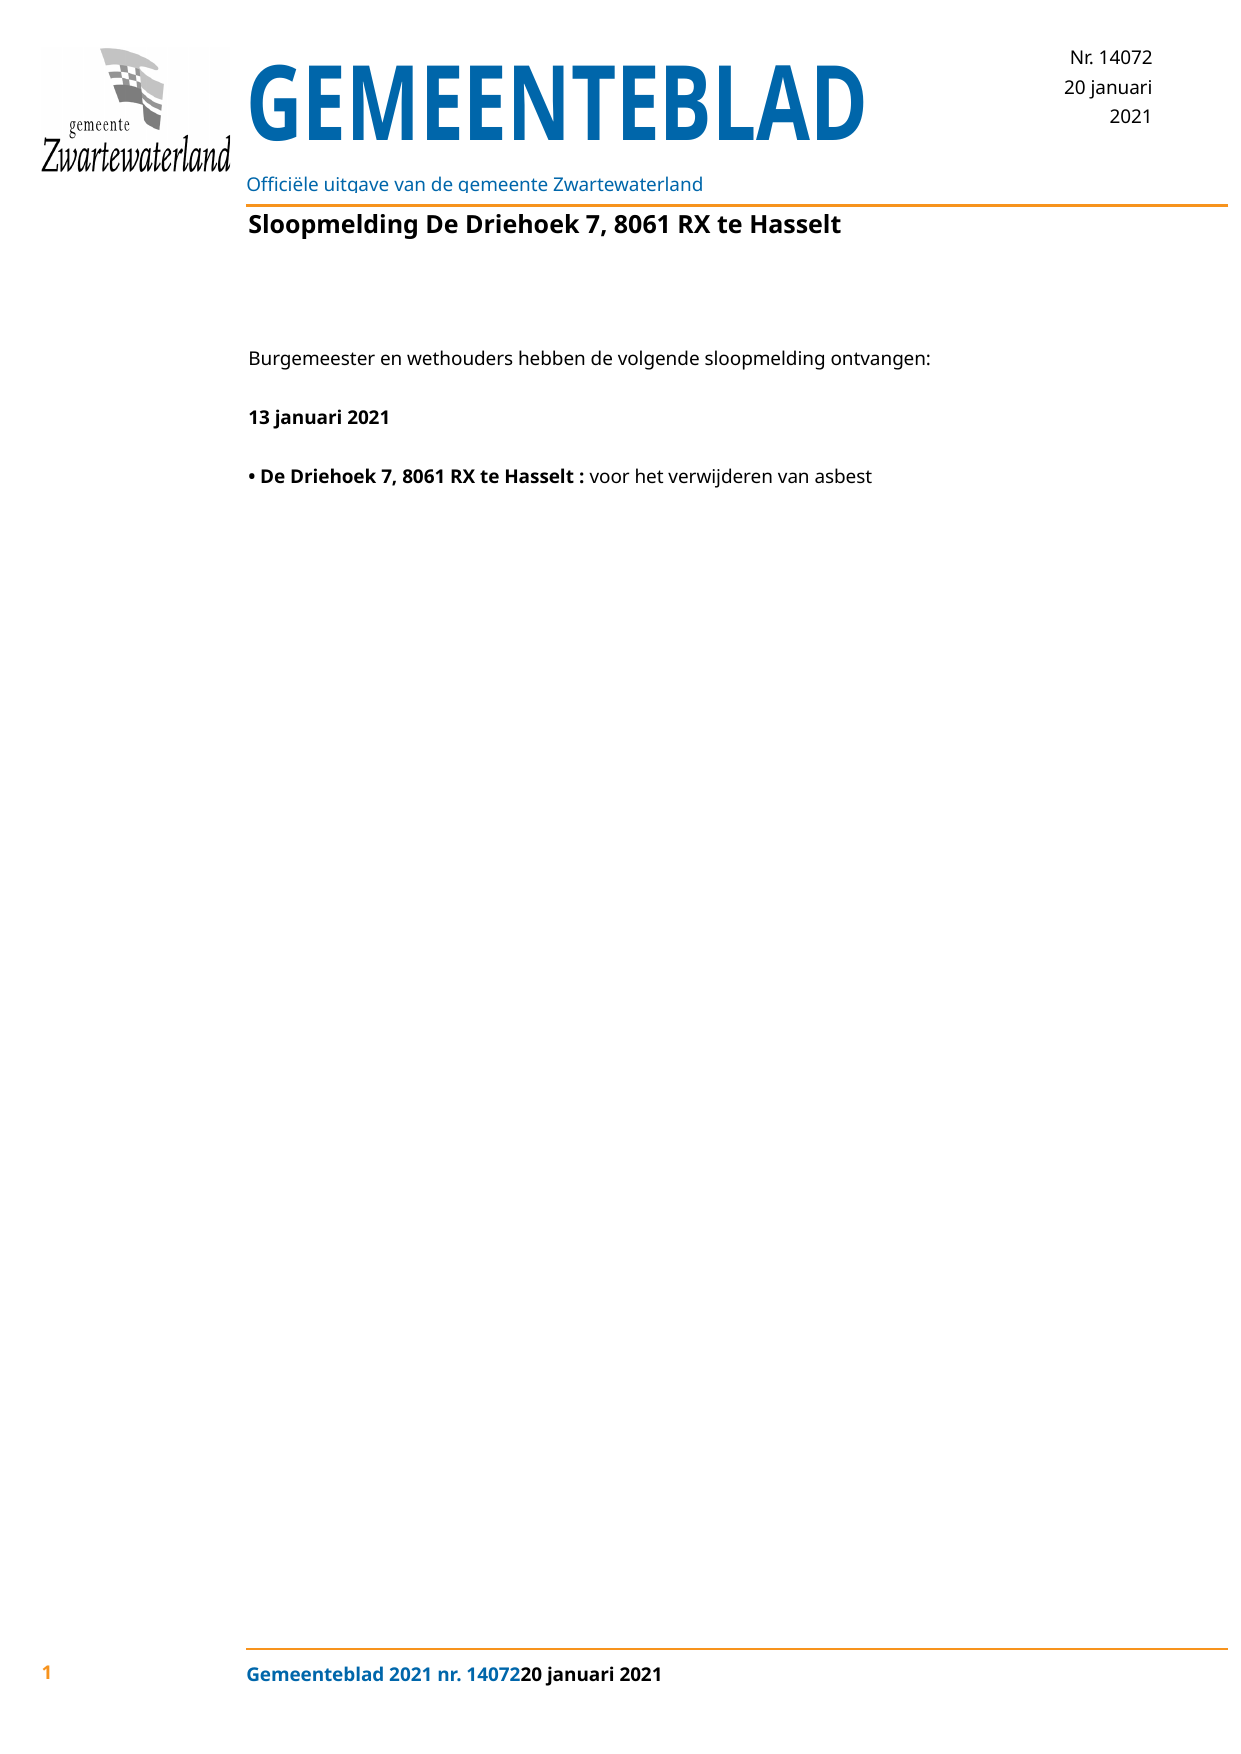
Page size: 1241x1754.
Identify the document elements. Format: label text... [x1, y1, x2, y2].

text Sloopmelding De Driehoek 7, 8061 RX te Hasselt [248, 207, 1152, 241]
picture [41, 47, 231, 172]
text Burgemeester en wethouders hebben de volgende sloopmelding ontvangen: [248, 345, 1152, 371]
text • De Driehoek 7, 8061 RX te Hasselt : voor het verwijderen van asbest [248, 464, 1152, 489]
text 13 januari 2021 [248, 404, 1152, 430]
